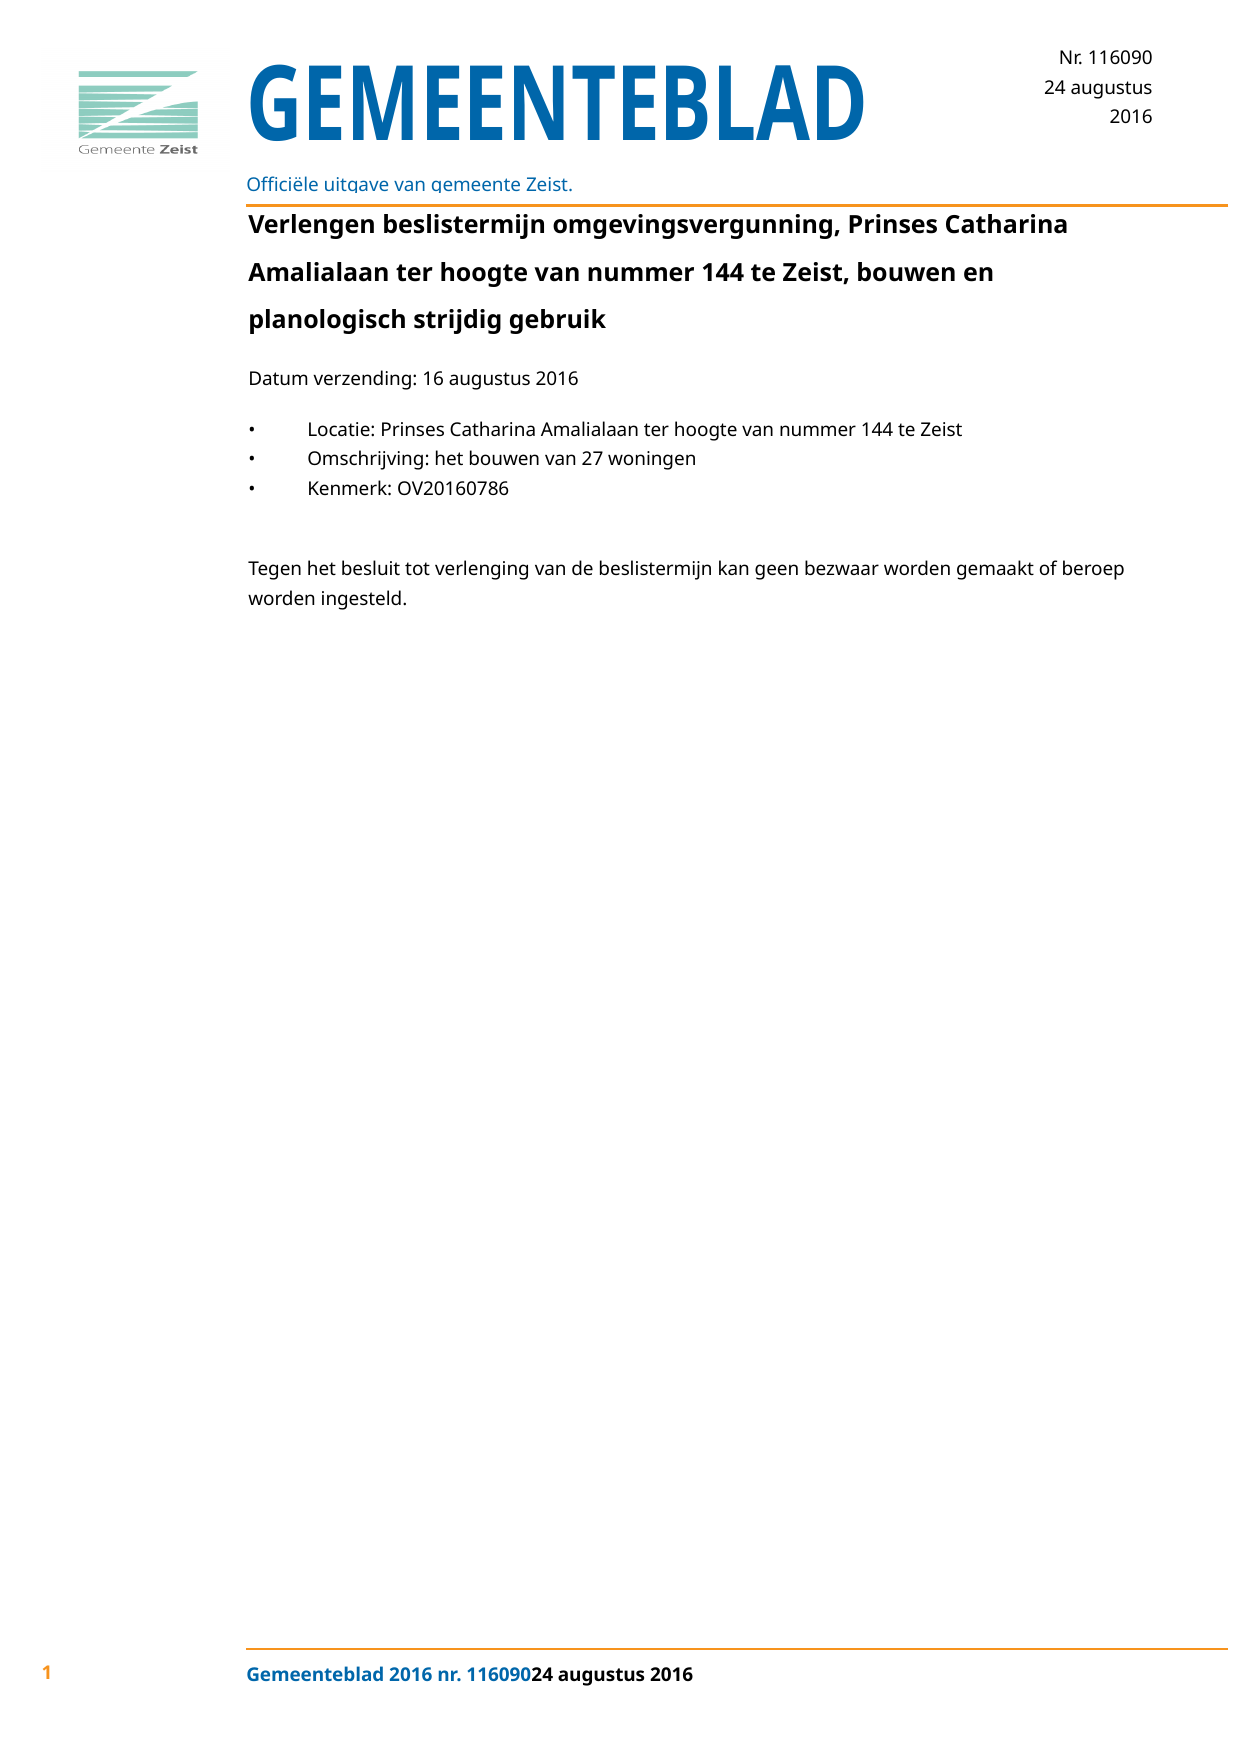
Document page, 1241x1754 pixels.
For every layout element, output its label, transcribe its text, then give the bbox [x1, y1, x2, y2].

list Kenmerk: OV20160786 [248, 475, 1152, 501]
list Omschrijving: het bouwen van 27 woningen [248, 446, 1152, 471]
text Tegen het besluit tot verlenging van de beslistermijn kan geen bezwaar worden gemaakt of beroep worden ingesteld. [248, 555, 1152, 610]
text Verlengen beslistermijn omgevingsvergunning, Prinses Catharina Amalialaan ter hoogte van nummer 144 te Zeist, bouwen en planologisch strijdig gebruik [248, 207, 1152, 336]
picture [41, 47, 231, 172]
text Datum verzending: 16 augustus 2016 [248, 366, 1152, 391]
list Locatie: Prinses Catharina Amalialaan ter hoogte van nummer 144 te Zeist [248, 416, 1152, 442]
